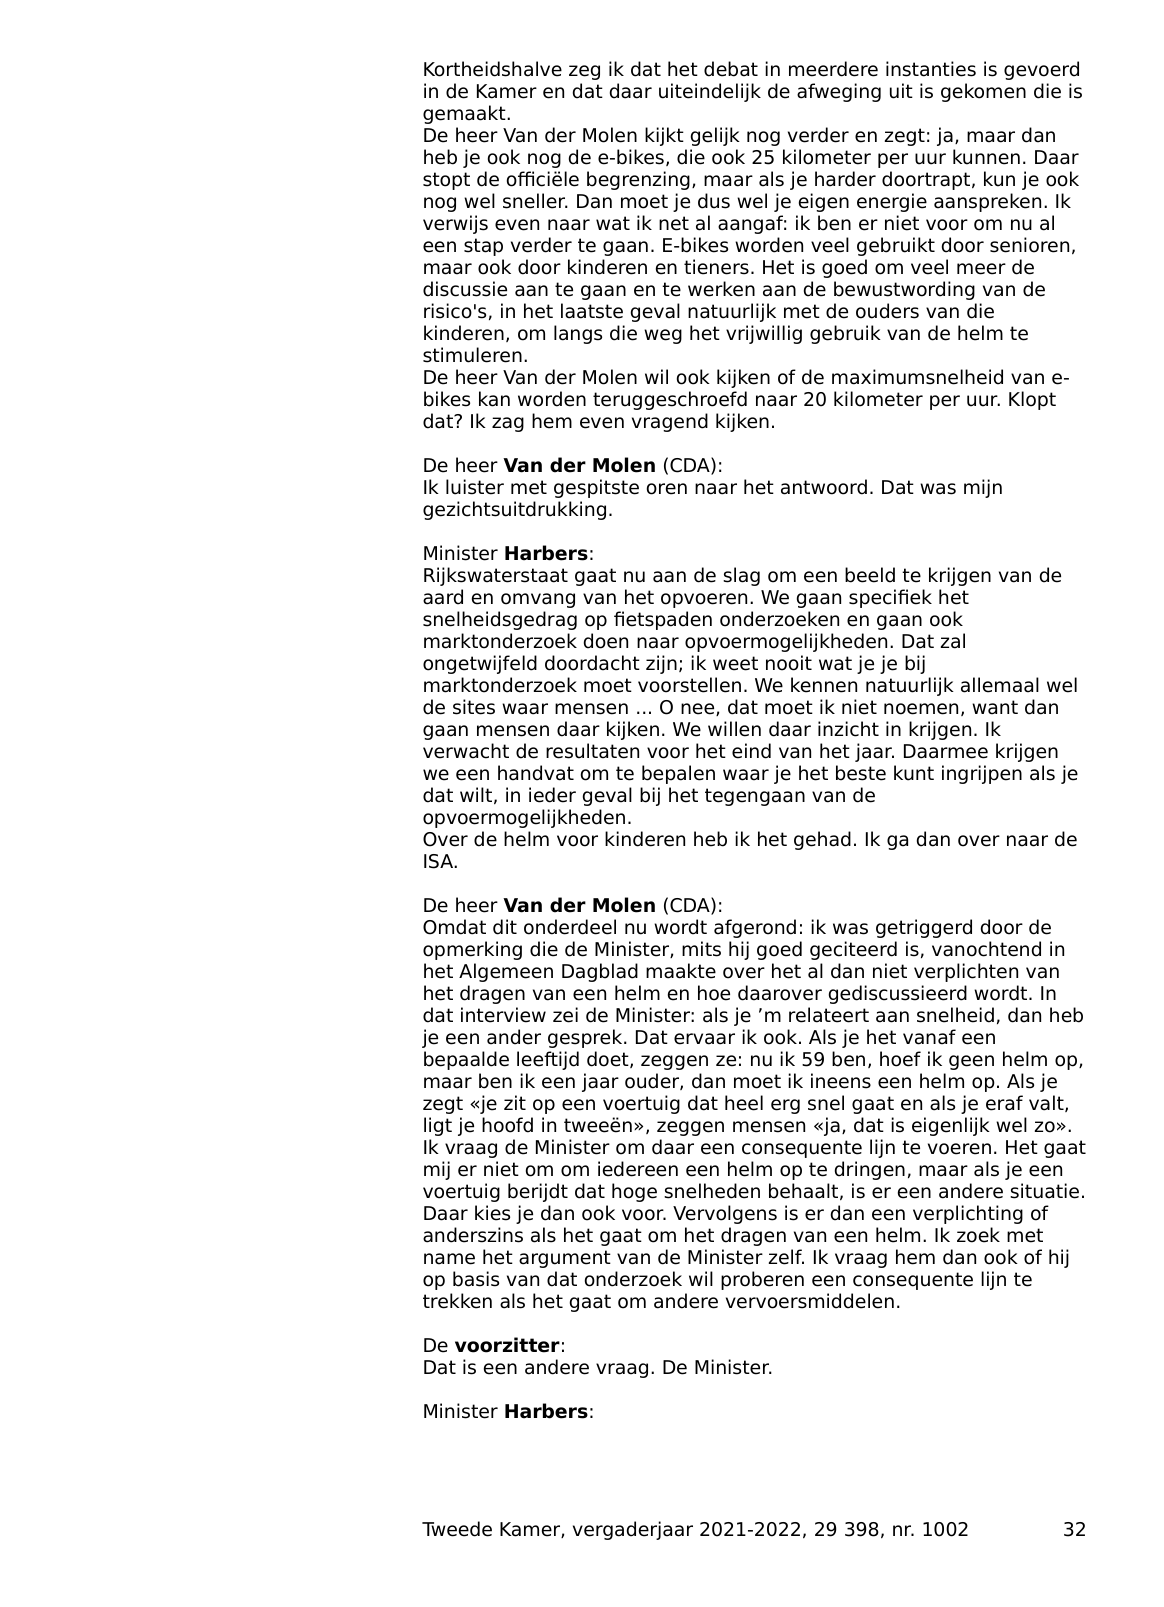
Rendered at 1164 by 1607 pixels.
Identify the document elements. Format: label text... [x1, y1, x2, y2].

text De heer Van der Molen (CDA): [422, 455, 1087, 477]
text Over de helm voor kinderen heb ik het gehad. Ik ga dan over naar de ISA. [422, 829, 1087, 873]
text De heer Van der Molen (CDA): [422, 895, 1087, 917]
text De voorzitter: [422, 1335, 1087, 1357]
text Dat is een andere vraag. De Minister. [422, 1357, 1087, 1379]
text Rijkswaterstaat gaat nu aan de slag om een beeld te krijgen van de aard en omvang van het opvoeren. We gaan specifiek het snelheidsgedrag op fietspaden onderzoeken en gaan ook marktonderzoek doen naar opvoermogelijkheden. Dat zal ongetwijfeld doordacht zijn; ik weet nooit wat je je bij marktonderzoek moet voorstellen. We kennen natuurlijk allemaal wel de sites waar mensen ... O nee, dat moet ik niet noemen, want dan gaan mensen daar kijken. We willen daar inzicht in krijgen. Ik verwacht de resultaten voor het eind van het jaar. Daarmee krijgen we een handvat om te bepalen waar je het beste kunt ingrijpen als je dat wilt, in ieder geval bij het tegengaan van de opvoermogelijkheden. [422, 565, 1087, 829]
text Ik luister met gespitste oren naar het antwoord. Dat was mijn gezichtsuitdrukking. [422, 477, 1087, 521]
text Kortheidshalve zeg ik dat het debat in meerdere instanties is gevoerd in de Kamer en dat daar uiteindelijk de afweging uit is gekomen die is gemaakt. [422, 59, 1087, 125]
text De heer Van der Molen kijkt gelijk nog verder en zegt: ja, maar dan heb je ook nog de e-bikes, die ook 25 kilometer per uur kunnen. Daar stopt de officiële begrenzing, maar als je harder doortrapt, kun je ook nog wel sneller. Dan moet je dus wel je eigen energie aanspreken. Ik verwijs even naar wat ik net al aangaf: ik ben er niet voor om nu al een stap verder te gaan. E-bikes worden veel gebruikt door senioren, maar ook door kinderen en tieners. Het is goed om veel meer de discussie aan te gaan en te werken aan de bewustwording van de risico's, in het laatste geval natuurlijk met de ouders van die kinderen, om langs die weg het vrijwillig gebruik van de helm te stimuleren. [422, 125, 1087, 367]
text Minister Harbers: [422, 543, 1087, 565]
text De heer Van der Molen wil ook kijken of de maximumsnelheid van e-bikes kan worden teruggeschroefd naar 20 kilometer per uur. Klopt dat? Ik zag hem even vragend kijken. [422, 367, 1087, 433]
text Omdat dit onderdeel nu wordt afgerond: ik was getriggerd door de opmerking die de Minister, mits hij goed geciteerd is, vanochtend in het Algemeen Dagblad maakte over het al dan niet verplichten van het dragen van een helm en hoe daarover gediscussieerd wordt. In dat interview zei de Minister: als je ’m relateert aan snelheid, dan heb je een ander gesprek. Dat ervaar ik ook. Als je het vanaf een bepaalde leeftijd doet, zeggen ze: nu ik 59 ben, hoef ik geen helm op, maar ben ik een jaar ouder, dan moet ik ineens een helm op. Als je zegt «je zit op een voertuig dat heel erg snel gaat en als je eraf valt, ligt je hoofd in tweeën», zeggen mensen «ja, dat is eigenlijk wel zo». Ik vraag de Minister om daar een consequente lijn te voeren. Het gaat mij er niet om om iedereen een helm op te dringen, maar als je een voertuig berijdt dat hoge snelheden behaalt, is er een andere situatie. Daar kies je dan ook voor. Vervolgens is er dan een verplichting of anderszins als het gaat om het dragen van een helm. Ik zoek met name het argument van de Minister zelf. Ik vraag hem dan ook of hij op basis van dat onderzoek wil proberen een consequente lijn te trekken als het gaat om andere vervoersmiddelen. [422, 917, 1087, 1312]
text Minister Harbers: [422, 1401, 1087, 1423]
